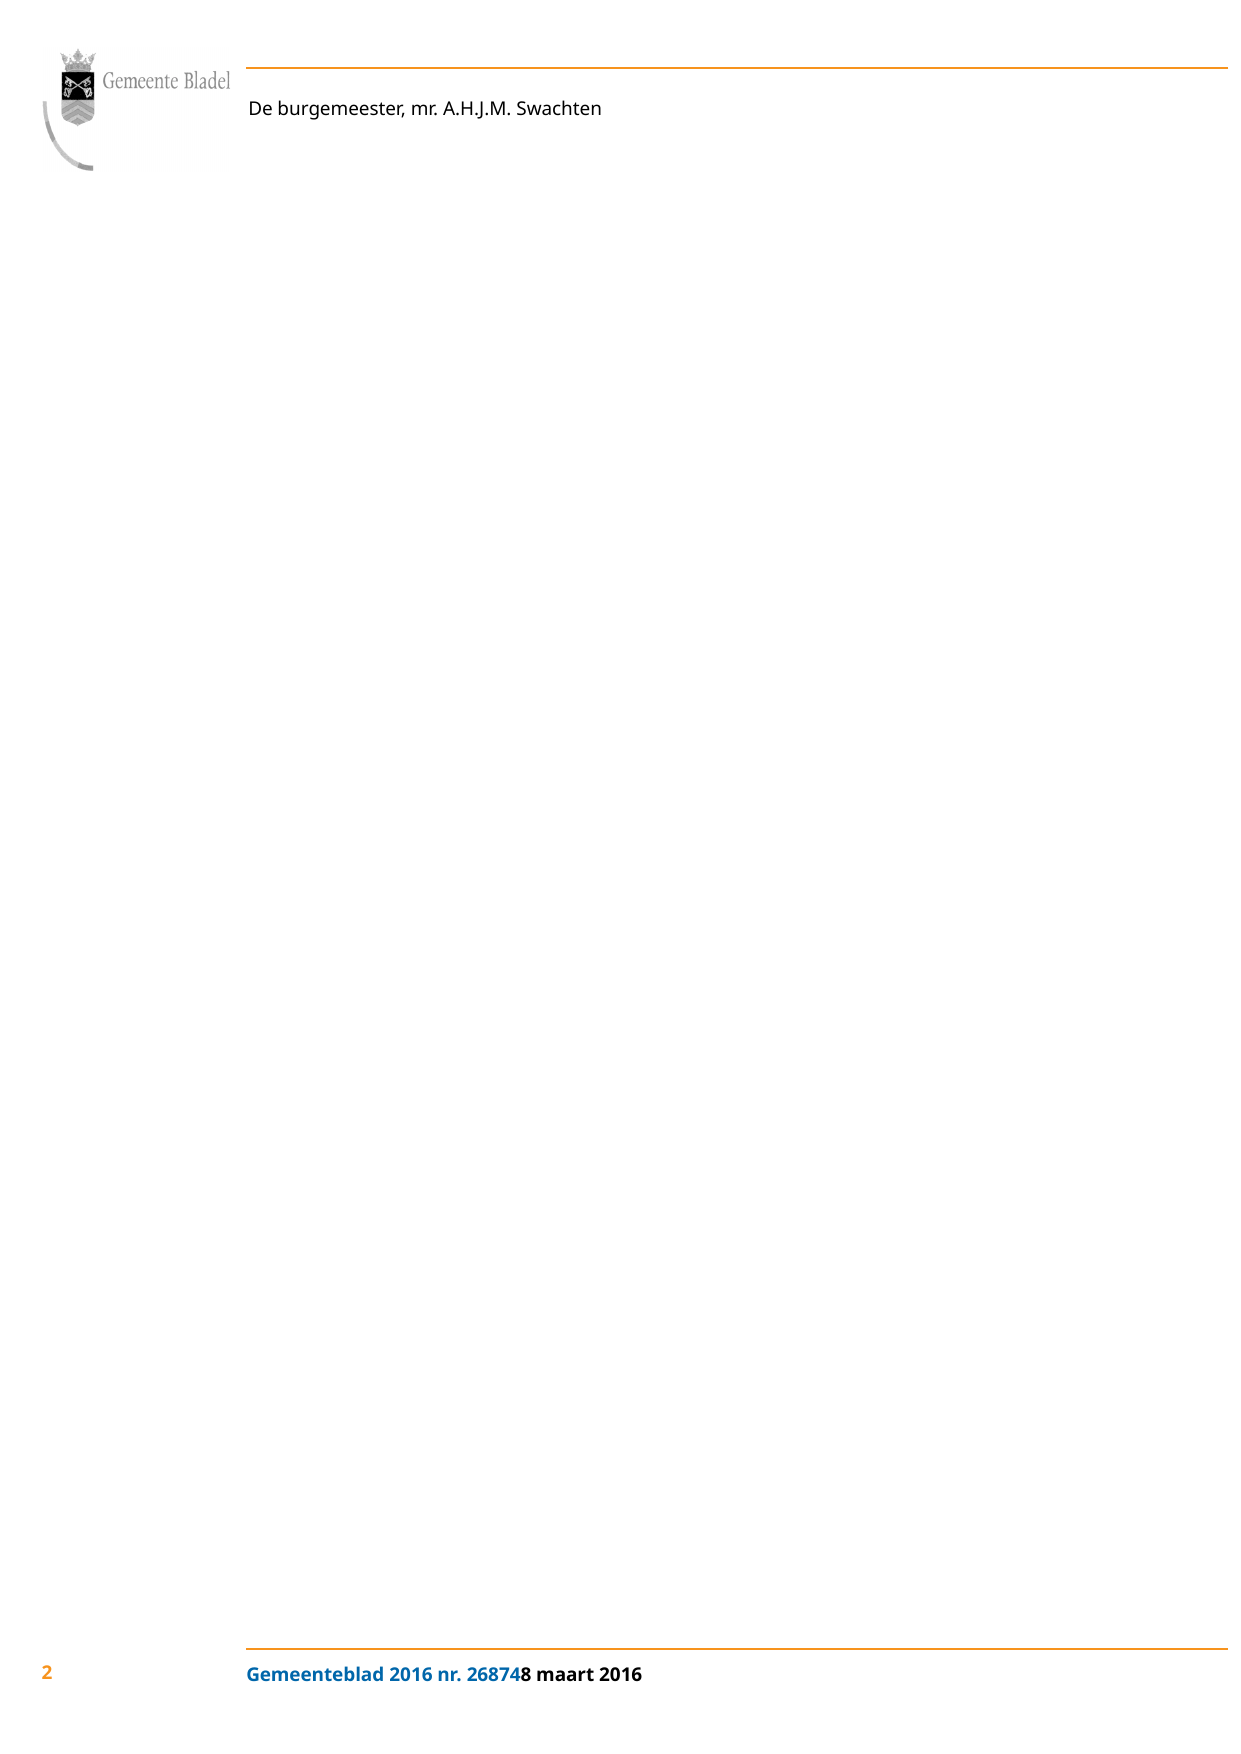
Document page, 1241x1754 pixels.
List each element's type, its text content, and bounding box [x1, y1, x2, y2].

picture [41, 47, 231, 172]
text De burgemeester, mr. A.H.J.M. Swachten [248, 95, 1152, 121]
